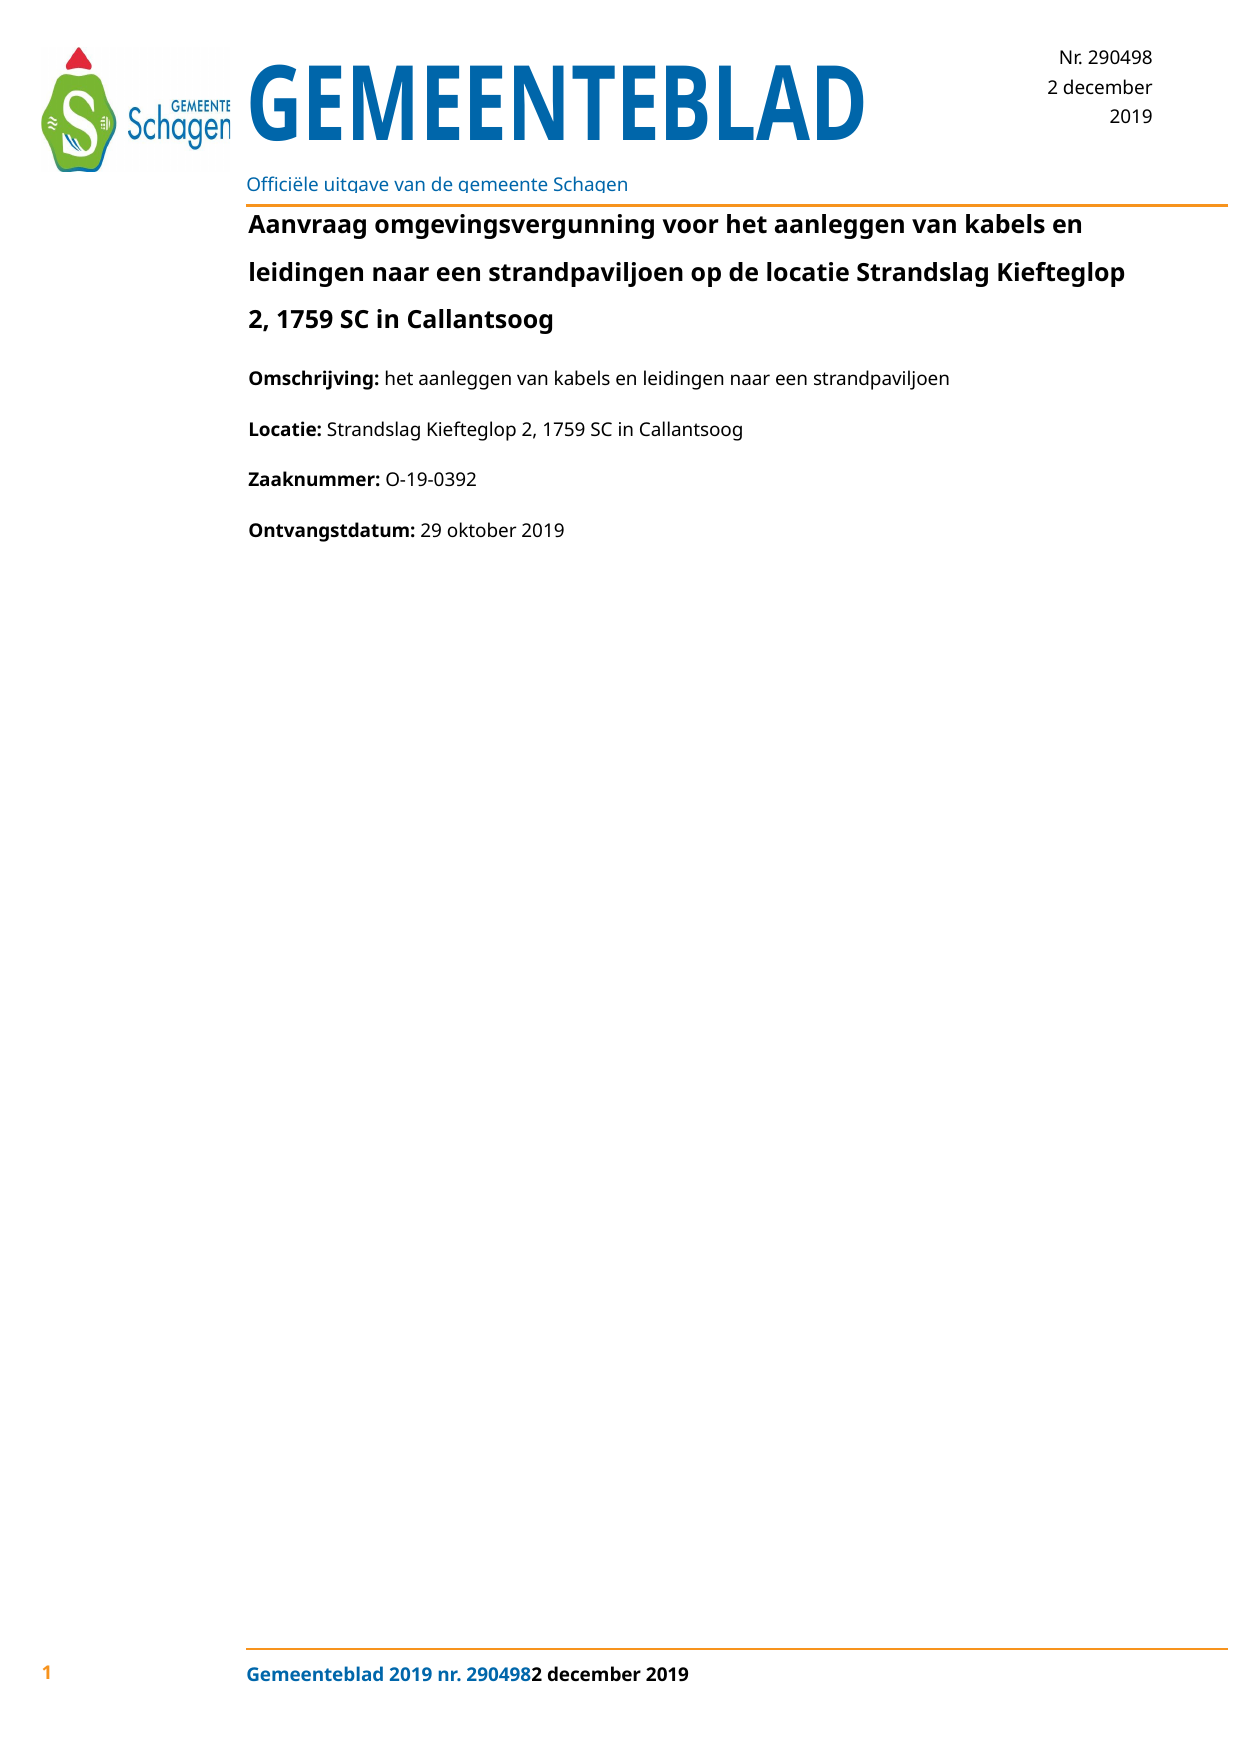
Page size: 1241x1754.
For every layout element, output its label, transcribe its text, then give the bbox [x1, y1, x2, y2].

text Zaaknummer: O-19-0392 [248, 466, 1152, 492]
text Aanvraag omgevingsvergunning voor het aanleggen van kabels en leidingen naar een strandpaviljoen op de locatie Strandslag Kiefteglop 2, 1759 SC in Callantsoog [248, 207, 1152, 336]
text Ontvangstdatum: 29 oktober 2019 [248, 517, 1152, 542]
text Omschrijving: het aanleggen van kabels en leidingen naar een strandpaviljoen [248, 366, 1152, 391]
text Locatie: Strandslag Kiefteglop 2, 1759 SC in Callantsoog [248, 416, 1152, 442]
picture [41, 47, 231, 172]
